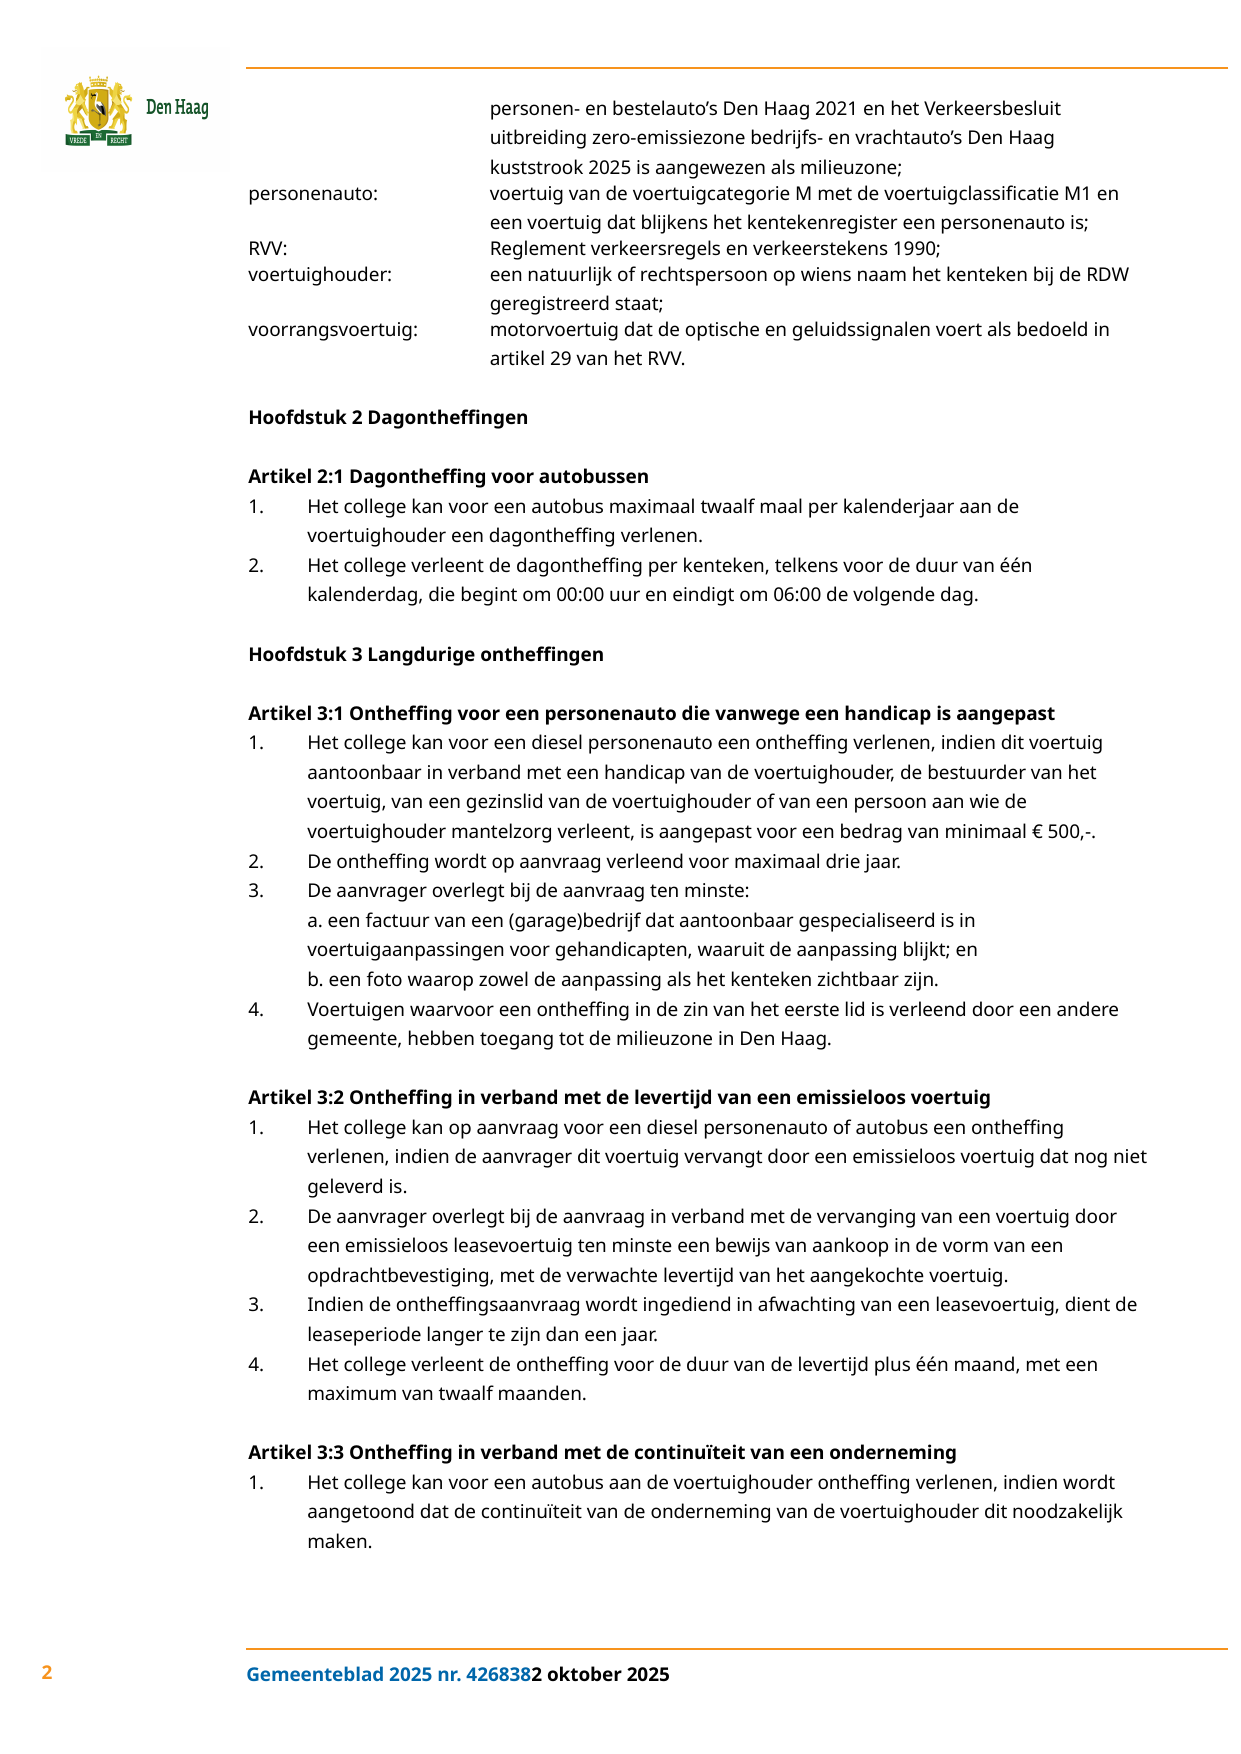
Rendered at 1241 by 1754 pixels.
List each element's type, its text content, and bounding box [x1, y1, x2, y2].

text Artikel 2:1 Dagontheffing voor autobussen [248, 463, 1152, 489]
list De aanvrager overlegt bij de aanvraag ten minste: [248, 877, 1152, 903]
list Het college verleent de dagontheffing per kenteken, telkens voor de duur van één kalenderdag, die begint om 00:00 uur en eindigt om 06:00 de volgende dag. [248, 552, 1152, 607]
list De aanvrager overlegt bij de aanvraag in verband met de vervanging van een voertuig door een emissieloos leasevoertuig ten minste een bewijs van aankoop in de vorm van een opdrachtbevestiging, met de verwachte levertijd van het aangekochte voertuig. [248, 1203, 1152, 1288]
table_cell voorrangsvoertuig: [248, 316, 489, 371]
list Voertuigen waarvoor een ontheffing in de zin van het eerste lid is verleend door een andere gemeente, hebben toegang tot de milieuzone in Den Haag. [248, 996, 1152, 1051]
list Indien de ontheffingsaanvraag wordt ingediend in afwachting van een leasevoertuig, dient de leaseperiode langer te zijn dan een jaar. [248, 1292, 1152, 1347]
table_cell motorvoertuig dat de optische en geluidssignalen voert als bedoeld in artikel 29 van het RVV. [490, 316, 1152, 371]
table_cell voertuig van de voertuigcategorie M met de voertuigclassificatie M1 en een voertuig dat blijkens het kentekenregister een personenauto is; [490, 180, 1152, 235]
table_cell [248, 95, 489, 180]
list Het college kan voor een autobus maximaal twaalf maal per kalenderjaar aan de voertuighouder een dagontheffing verlenen. [248, 493, 1152, 548]
list Het college verleent de ontheffing voor de duur van de levertijd plus één maand, met een maximum van twaalf maanden. [248, 1351, 1152, 1406]
table_cell voertuighouder: [248, 261, 489, 316]
list a. een factuur van een (garage)bedrijf dat aantoonbaar gespecialiseerd is in voertuigaanpassingen voor gehandicapten, waaruit de aanpassing blijkt; en [248, 907, 1152, 962]
list Het college kan op aanvraag voor een diesel personenauto of autobus een ontheffing verlenen, indien de aanvrager dit voertuig vervangt door een emissieloos voertuig dat nog niet geleverd is. [248, 1114, 1152, 1199]
list Het college kan voor een autobus aan de voertuighouder ontheffing verlenen, indien wordt aangetoond dat de continuïteit van de onderneming van de voertuighouder dit noodzakelijk maken. [248, 1469, 1152, 1554]
text Artikel 3:3 Ontheffing in verband met de continuïteit van een onderneming [248, 1439, 1152, 1465]
text Artikel 3:2 Ontheffing in verband met de levertijd van een emissieloos voertuig [248, 1084, 1152, 1110]
list Het college kan voor een diesel personenauto een ontheffing verlenen, indien dit voertuig aantoonbaar in verband met een handicap van de voertuighouder, de bestuurder van het voertuig, van een gezinslid van de voertuighouder of van een persoon aan wie de voertuighouder mantelzorg verleent, is aangepast voor een bedrag van minimaal € 500,-. [248, 729, 1152, 844]
list b. een foto waarop zowel de aanpassing als het kenteken zichtbaar zijn. [248, 966, 1152, 992]
table_cell een natuurlijk of rechtspersoon op wiens naam het kenteken bij de RDW geregistreerd staat; [490, 261, 1152, 316]
picture [41, 47, 231, 172]
table_cell personen- en bestelauto’s Den Haag 2021 en het Verkeersbesluit uitbreiding zero-emissiezone bedrijfs- en vrachtauto’s Den Haag kuststrook 2025 is aangewezen als milieuzone; [490, 95, 1152, 180]
table_cell personenauto: [248, 180, 489, 235]
text Artikel 3:1 Ontheffing voor een personenauto die vanwege een handicap is aangepast [248, 700, 1152, 726]
table_cell Reglement verkeersregels en verkeerstekens 1990; [490, 235, 1152, 261]
text Hoofdstuk 3 Langdurige ontheffingen [248, 641, 1152, 667]
table_cell RVV: [248, 235, 489, 261]
text Hoofdstuk 2 Dagontheffingen [248, 404, 1152, 430]
list De ontheffing wordt op aanvraag verleend voor maximaal drie jaar. [248, 848, 1152, 874]
